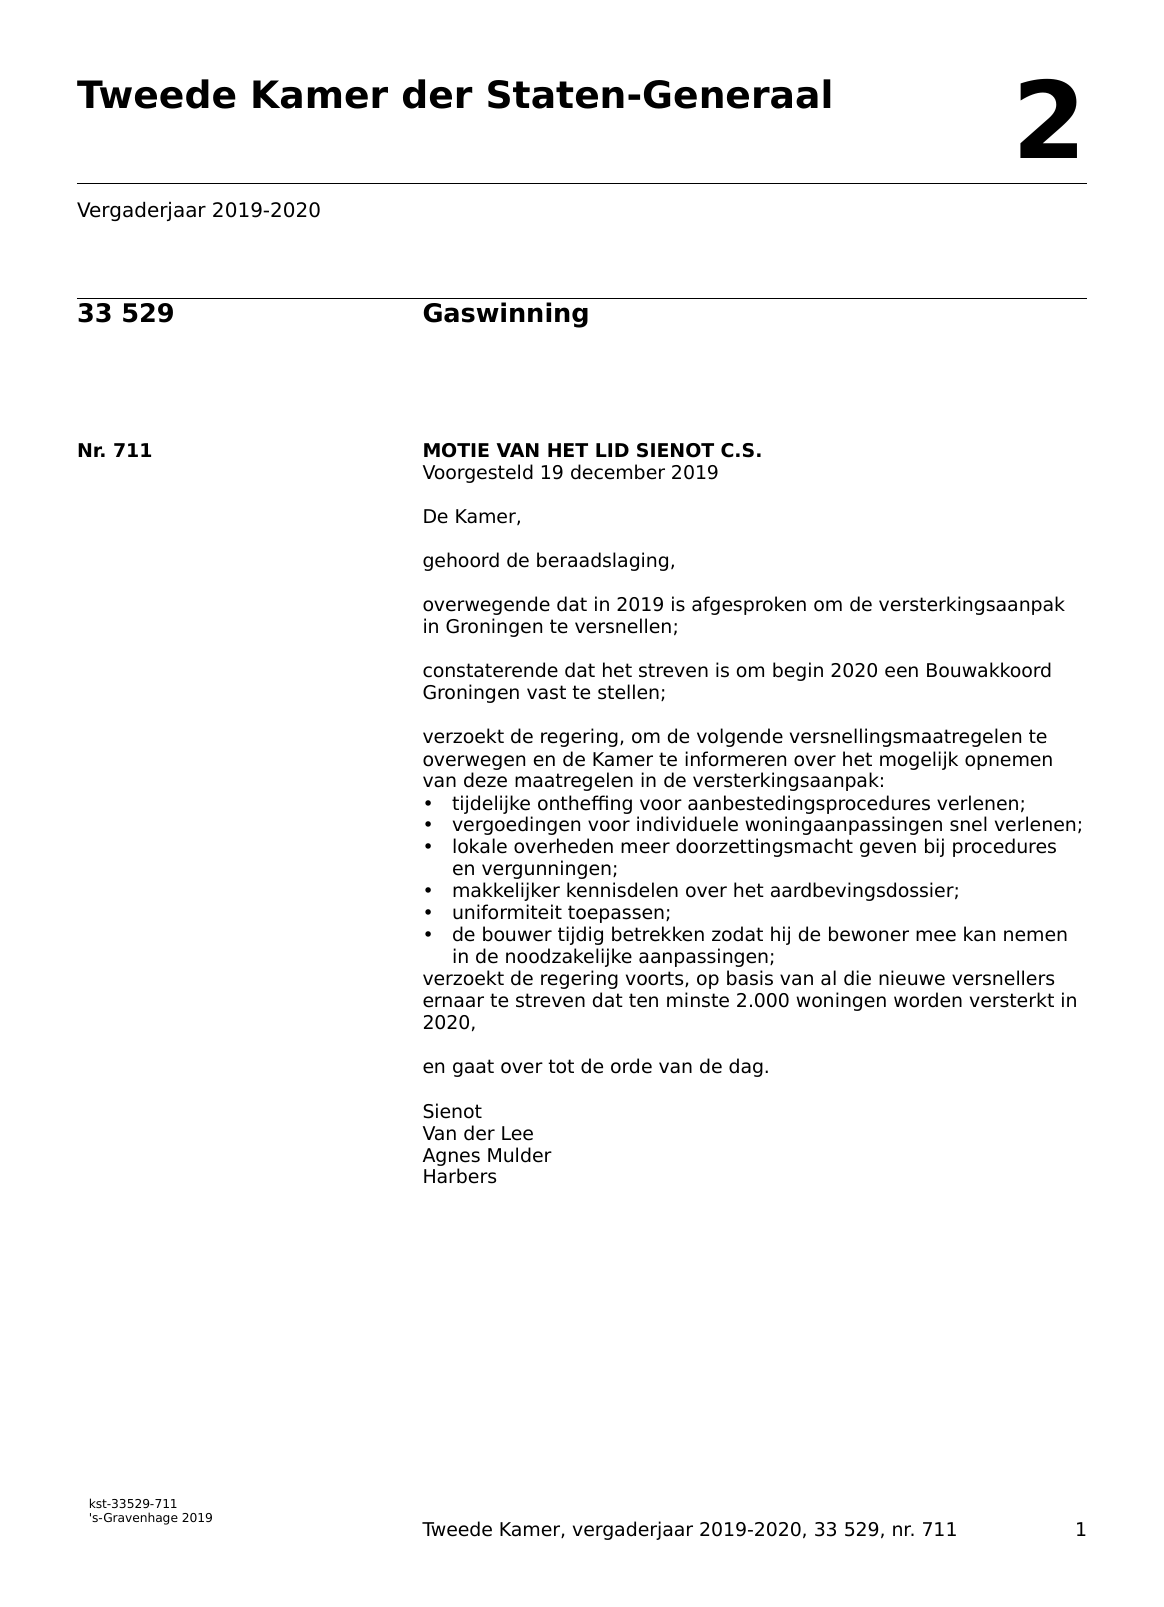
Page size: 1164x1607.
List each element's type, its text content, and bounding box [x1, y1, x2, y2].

text • de bouwer tijdig betrekken zodat hij de bewoner mee kan nemen in de noodzakelijke aanpassingen; [422, 924, 1087, 968]
text • uniformiteit toepassen; [422, 902, 1087, 924]
text 's-Gravenhage 2019 [88, 1511, 323, 1525]
text • lokale overheden meer doorzettingsmacht geven bij procedures en vergunningen; [422, 836, 1087, 880]
text verzoekt de regering voorts, op basis van al die nieuwe versnellers ernaar te streven dat ten minste 2.000 woningen worden versterkt in 2020, [422, 968, 1087, 1034]
text • vergoedingen voor individuele woningaanpassingen snel verlenen; [422, 814, 1087, 836]
text Voorgesteld 19 december 2019 [422, 462, 1087, 484]
text De Kamer, [422, 506, 1087, 528]
text • makkelijker kennisdelen over het aardbevingsdossier; [422, 880, 1087, 902]
text Agnes Mulder [422, 1144, 1087, 1166]
text overwegende dat in 2019 is afgesproken om de versterkingsaanpak in Groningen te versnellen; [422, 594, 1087, 638]
text kst-33529-711 [88, 1497, 323, 1511]
text en gaat over tot de orde van de dag. [422, 1056, 1087, 1078]
text verzoekt de regering, om de volgende versnellingsmaatregelen te overwegen en de Kamer te informeren over het mogelijk opnemen van deze maatregelen in de versterkingsaanpak: [422, 726, 1087, 792]
table_header 2 [886, 59, 1087, 183]
text Harbers [422, 1166, 1087, 1188]
subtitle 33 529 Gaswinning [77, 299, 1087, 329]
text constaterende dat het streven is om begin 2020 een Bouwakkoord Groningen vast te stellen; [422, 660, 1087, 704]
text Sienot [422, 1101, 1087, 1122]
text • tijdelijke ontheffing voor aanbestedingsprocedures verlenen; [422, 792, 1087, 814]
subtitle Nr. 711 MOTIE VAN HET LID SIENOT C.S. [77, 440, 1087, 462]
table_cell Vergaderjaar 2019-2020 [77, 184, 1087, 298]
text gehoord de beraadslaging, [422, 550, 1087, 572]
text Van der Lee [422, 1122, 1087, 1144]
table_header Tweede Kamer der Staten-Generaal [77, 59, 886, 183]
